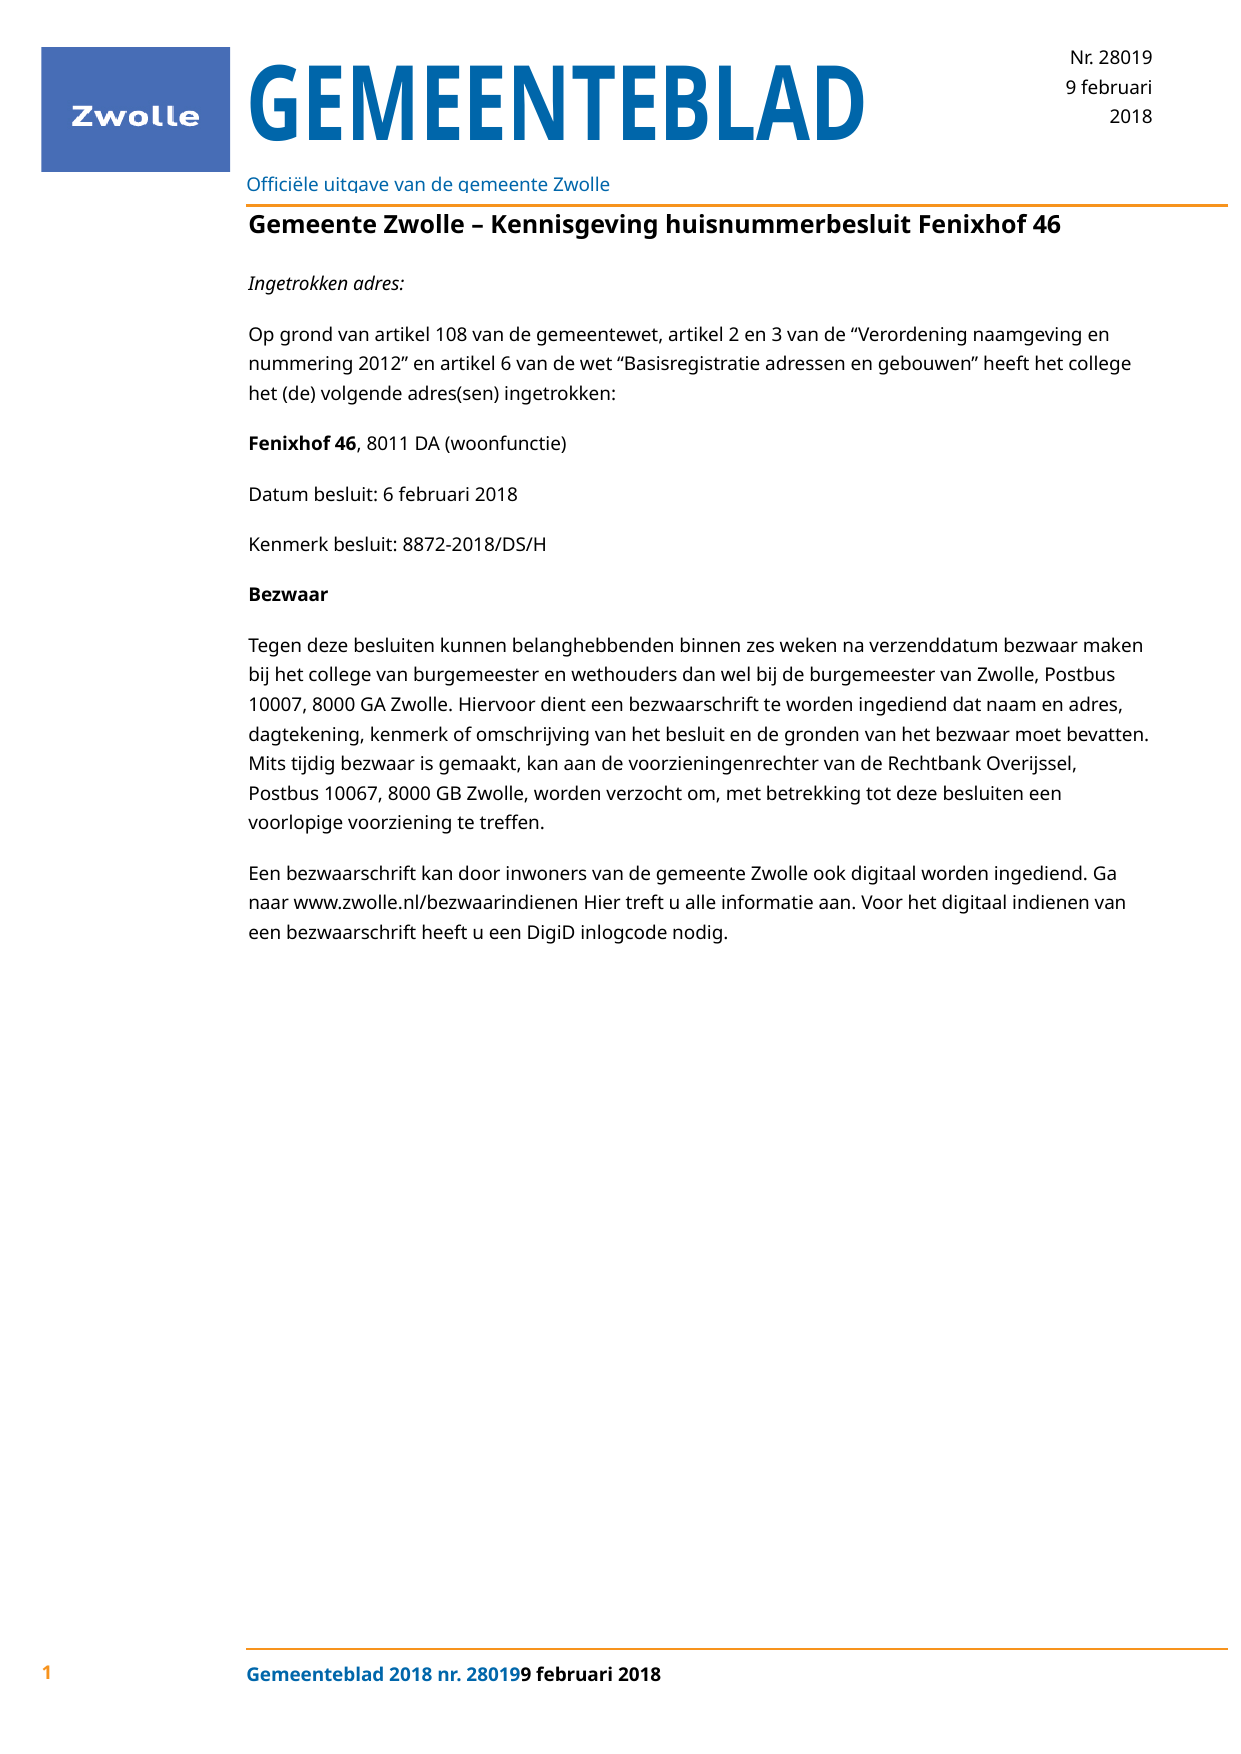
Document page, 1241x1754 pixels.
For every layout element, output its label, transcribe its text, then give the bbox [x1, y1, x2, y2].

picture [41, 47, 231, 172]
text Een bezwaarschrift kan door inwoners van de gemeente Zwolle ook digitaal worden ingediend. Ga naar www.zwolle.nl/bezwaarindienen Hier treft u alle informatie aan. Voor het digitaal indienen van een bezwaarschrift heeft u een DigiD inlogcode nodig. [248, 860, 1152, 945]
text Kenmerk besluit: 8872-2018/DS/H [248, 531, 1152, 557]
text Op grond van artikel 108 van de gemeentewet, artikel 2 en 3 van de “Verordening naamgeving en nummering 2012” en artikel 6 van de wet “Basisregistratie adressen en gebouwen” heeft het college het (de) volgende adres(sen) ingetrokken: [248, 321, 1152, 406]
text Bezwaar [248, 582, 1152, 607]
text Fenixhof 46, 8011 DA (woonfunctie) [248, 430, 1152, 456]
text Tegen deze besluiten kunnen belanghebbenden binnen zes weken na verzenddatum bezwaar maken bij het college van burgemeester en wethouders dan wel bij de burgemeester van Zwolle, Postbus 10007, 8000 GA Zwolle. Hiervoor dient een bezwaarschrift te worden ingediend dat naam en adres, dagtekening, kenmerk of omschrijving van het besluit en de gronden van het bezwaar moet bevatten. Mits tijdig bezwaar is gemaakt, kan aan de voorzieningenrechter van de Rechtbank Overijssel, Postbus 10067, 8000 GB Zwolle, worden verzocht om, met betrekking tot deze besluiten een voorlopige voorziening te treffen. [248, 632, 1152, 835]
text Datum besluit: 6 februari 2018 [248, 481, 1152, 506]
text Ingetrokken adres: [248, 270, 1152, 296]
text Gemeente Zwolle – Kennisgeving huisnummerbesluit Fenixhof 46 [248, 207, 1152, 241]
